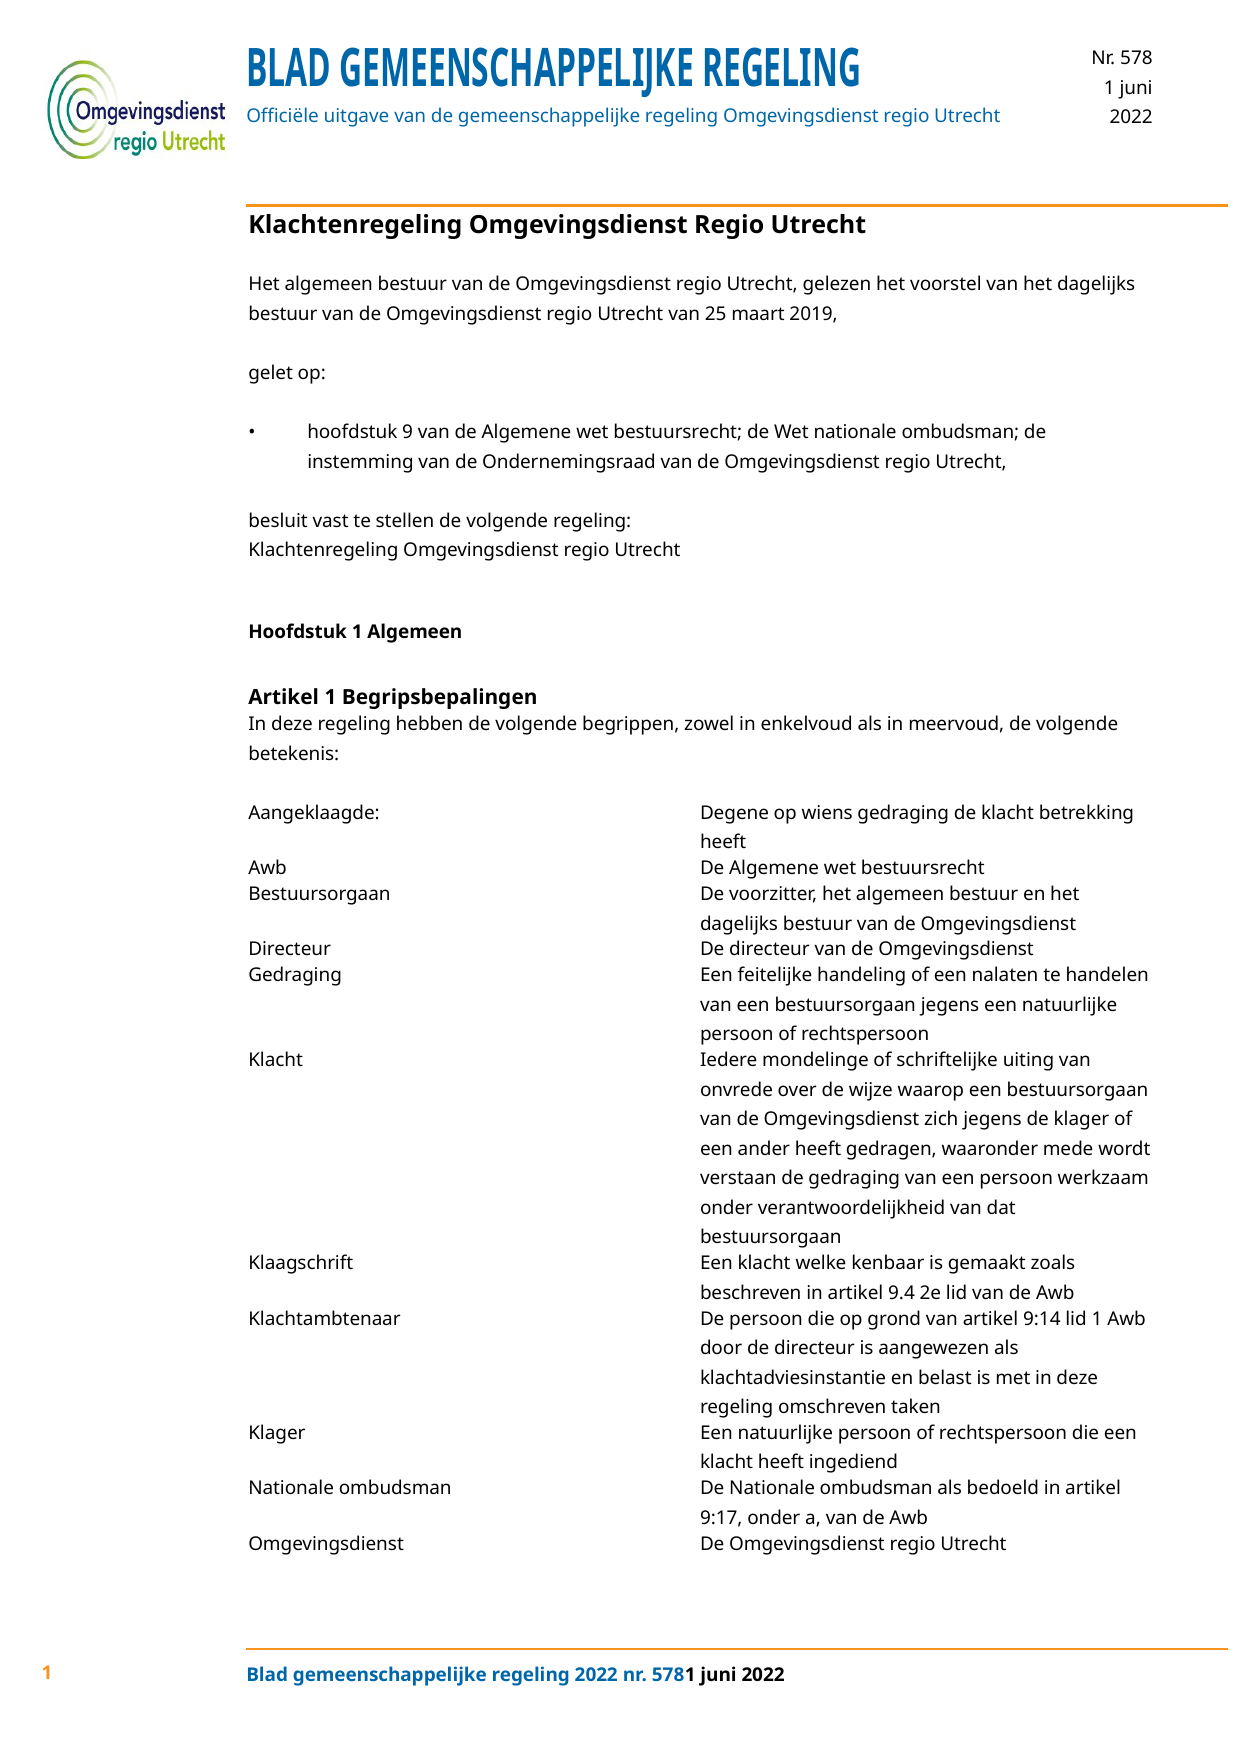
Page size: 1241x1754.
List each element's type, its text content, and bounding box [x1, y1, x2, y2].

table_cell Een natuurlijke persoon of rechtspersoon die een klacht heeft ingediend [700, 1419, 1152, 1474]
text In deze regeling hebben de volgende begrippen, zowel in enkelvoud als in meervoud, de volgende betekenis: [248, 710, 1152, 766]
table_header Aangeklaagde: [248, 799, 700, 854]
table_cell De Omgevingsdienst regio Utrecht [700, 1530, 1152, 1556]
table_cell Klachtambtenaar [248, 1305, 700, 1419]
table_cell De Nationale ombudsman als bedoeld in artikel 9:17, onder a, van de Awb [700, 1475, 1152, 1530]
table_cell Klager [248, 1419, 700, 1474]
table_cell De Algemene wet bestuursrecht [700, 855, 1152, 880]
text besluit vast te stellen de volgende regeling: [248, 507, 1152, 533]
text Hoofdstuk 1 Algemeen [248, 617, 1152, 645]
text Artikel 1 Begripsbepalingen [248, 682, 1152, 710]
table_cell Een feitelijke handeling of een nalaten te handelen van een bestuursorgaan jegens een natuurlijke persoon of rechtspersoon [700, 961, 1152, 1046]
table_cell Iedere mondelinge of schriftelijke uiting van onvrede over de wijze waarop een bestuursorgaan van de Omgevingsdienst zich jegens de klager of een ander heeft gedragen, waaronder mede wordt verstaan de gedraging van een persoon werkzaam onder verantwoordelijkheid van dat bestuursorgaan [700, 1046, 1152, 1249]
text Klachtenregeling Omgevingsdienst Regio Utrecht [248, 207, 1152, 241]
text gelet op: [248, 359, 1152, 385]
table_cell Een klacht welke kenbaar is gemaakt zoals beschreven in artikel 9.4 2e lid van de Awb [700, 1249, 1152, 1305]
table_cell Klaagschrift [248, 1249, 700, 1305]
table_cell De persoon die op grond van artikel 9:14 lid 1 Awb door de directeur is aangewezen als klachtadviesinstantie en belast is met in deze regeling omschreven taken [700, 1305, 1152, 1419]
table_cell Omgevingsdienst [248, 1530, 700, 1556]
table_cell Bestuursorgaan [248, 880, 700, 936]
table_header Degene op wiens gedraging de klacht betrekking heeft [700, 799, 1152, 854]
table_cell Klacht [248, 1046, 700, 1249]
table_cell Nationale ombudsman [248, 1475, 700, 1530]
list hoofdstuk 9 van de Algemene wet bestuursrecht; de Wet nationale ombudsman; de instemming van de Ondernemingsraad van de Omgevingsdienst regio Utrecht, [248, 418, 1152, 473]
table_cell Gedraging [248, 961, 700, 1046]
table_cell De directeur van de Omgevingsdienst [700, 936, 1152, 961]
text Klachtenregeling Omgevingsdienst regio Utrecht [248, 537, 1152, 562]
picture [41, 47, 231, 172]
table_cell De voorzitter, het algemeen bestuur en het dagelijks bestuur van de Omgevingsdienst [700, 880, 1152, 936]
table_cell Directeur [248, 936, 700, 961]
table_cell Awb [248, 855, 700, 880]
text Het algemeen bestuur van de Omgevingsdienst regio Utrecht, gelezen het voorstel van het dagelijks bestuur van de Omgevingsdienst regio Utrecht van 25 maart 2019, [248, 270, 1152, 326]
